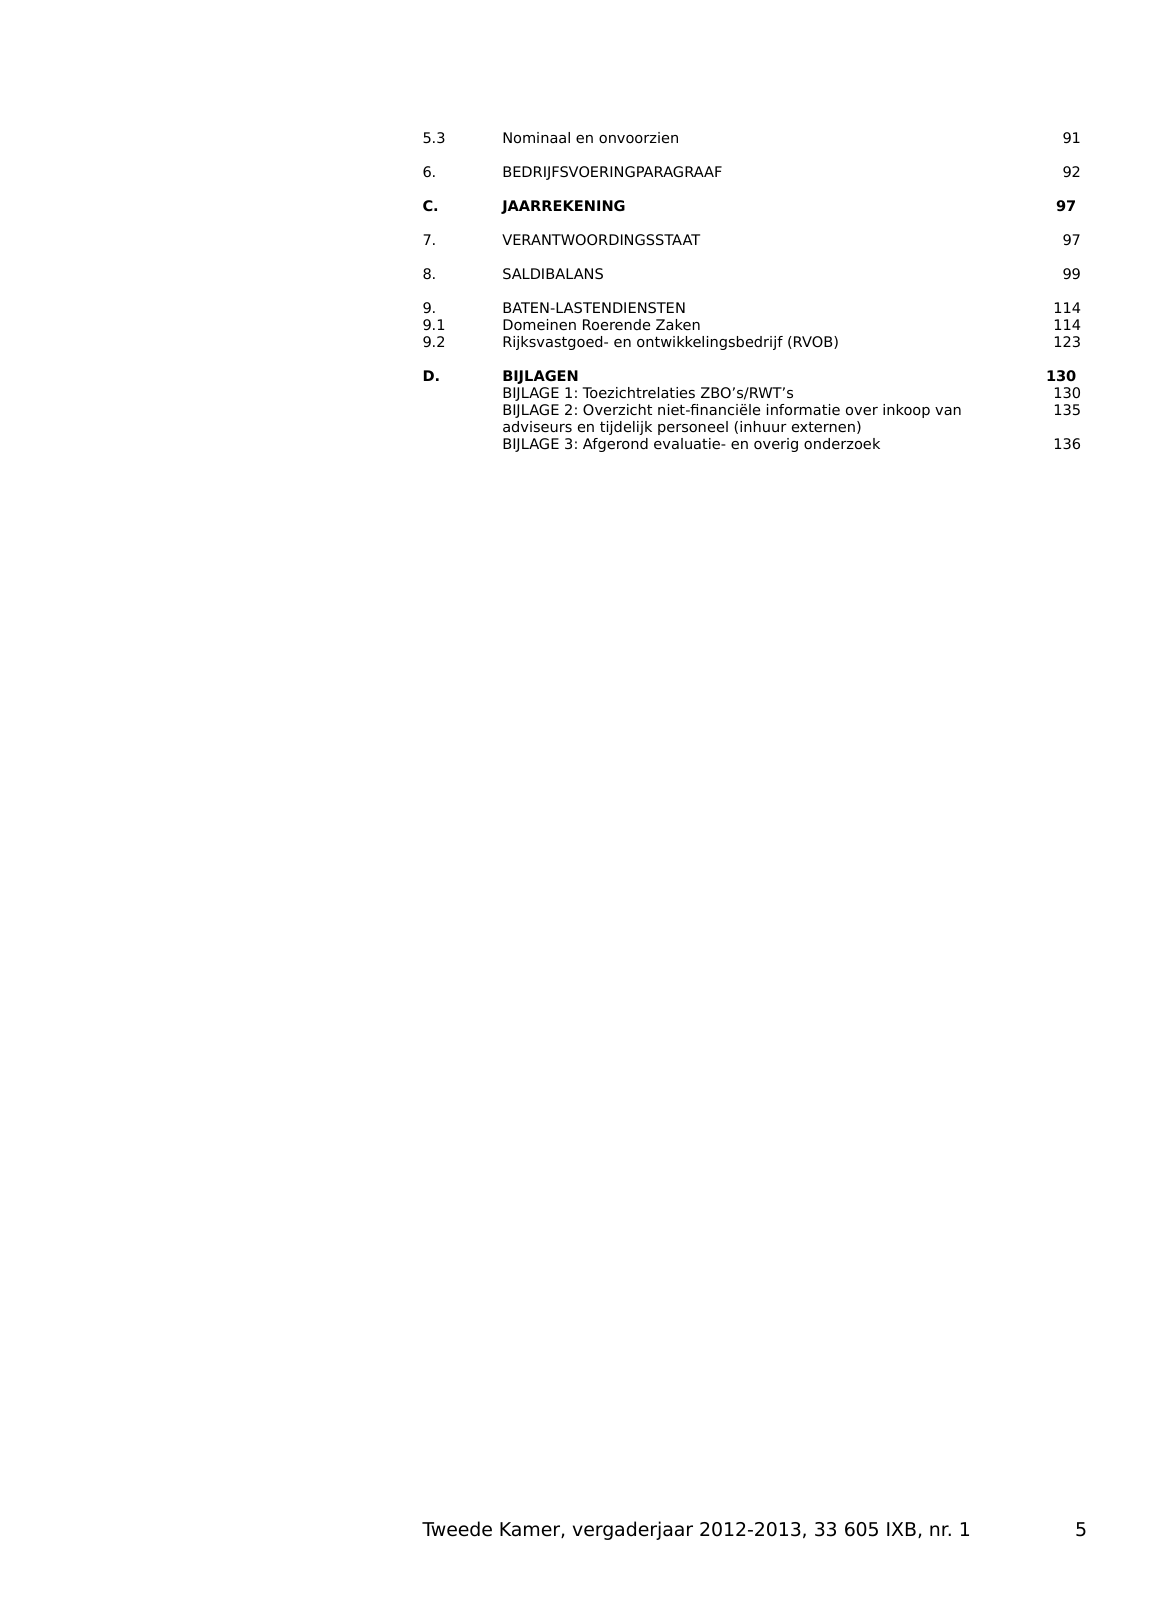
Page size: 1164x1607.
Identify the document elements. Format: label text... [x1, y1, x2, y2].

table_cell [1028, 249, 1087, 266]
table_cell 114 [1028, 317, 1087, 334]
table_cell [422, 283, 496, 300]
table_cell 99 [1028, 266, 1087, 283]
table_cell [422, 181, 496, 198]
table_cell 97 [1028, 232, 1087, 249]
table_cell [496, 215, 1028, 232]
table_cell JAARREKENING [496, 198, 1028, 215]
table_cell C. [422, 198, 496, 215]
table_cell [422, 351, 496, 368]
table_cell 135 [1028, 402, 1087, 436]
table_cell Domeinen Roerende Zaken [496, 317, 1028, 334]
table_cell Rijksvastgoed- en ontwikkelingsbedrijf (RVOB) [496, 334, 1028, 351]
table_cell BIJLAGE 1: Toezichtrelaties ZBO’s/RWT’s [496, 385, 1028, 402]
table_cell 114 [1028, 300, 1087, 317]
table_cell BIJLAGE 2: Overzicht niet-financiële informatie over inkoop van adviseurs en tijdelijk personeel (inhuur externen) [496, 402, 1028, 436]
table_cell [496, 147, 1028, 164]
table_cell [422, 402, 496, 436]
table_cell BEDRIJFSVOERINGPARAGRAAF [496, 164, 1028, 181]
table_cell 8. [422, 266, 496, 283]
table_cell [496, 283, 1028, 300]
table_cell 92 [1028, 164, 1087, 181]
table_cell [496, 181, 1028, 198]
table_cell [1028, 283, 1087, 300]
table_cell 9.2 [422, 334, 496, 351]
table_cell [1028, 215, 1087, 232]
table_cell 9.1 [422, 317, 496, 334]
table_cell [1028, 181, 1087, 198]
table_cell [1028, 351, 1087, 368]
table_cell SALDIBALANS [496, 266, 1028, 283]
table_cell [422, 385, 496, 402]
table_cell 7. [422, 232, 496, 249]
table_cell Nominaal en onvoorzien [496, 130, 1028, 147]
table_cell 91 [1028, 130, 1087, 147]
table_cell 5.3 [422, 130, 496, 147]
table_cell VERANTWOORDINGSSTAAT [496, 232, 1028, 249]
table_cell D. [422, 368, 496, 384]
table_cell BIJLAGE 3: Afgerond evaluatie- en overig onderzoek [496, 436, 1028, 452]
table_cell [1028, 147, 1087, 164]
table_cell [422, 147, 496, 164]
table_cell BIJLAGEN [496, 368, 1028, 384]
table_cell 136 [1028, 436, 1087, 452]
table_cell 9. [422, 300, 496, 317]
table_cell [496, 249, 1028, 266]
table_cell 130 [1028, 368, 1087, 384]
table_cell 130 [1028, 385, 1087, 402]
table_cell [422, 215, 496, 232]
table_cell [496, 351, 1028, 368]
table_cell [422, 436, 496, 452]
table_cell BATEN-LASTENDIENSTEN [496, 300, 1028, 317]
table_cell 6. [422, 164, 496, 181]
table_cell 97 [1028, 198, 1087, 215]
table_cell [422, 249, 496, 266]
table_cell 123 [1028, 334, 1087, 351]
